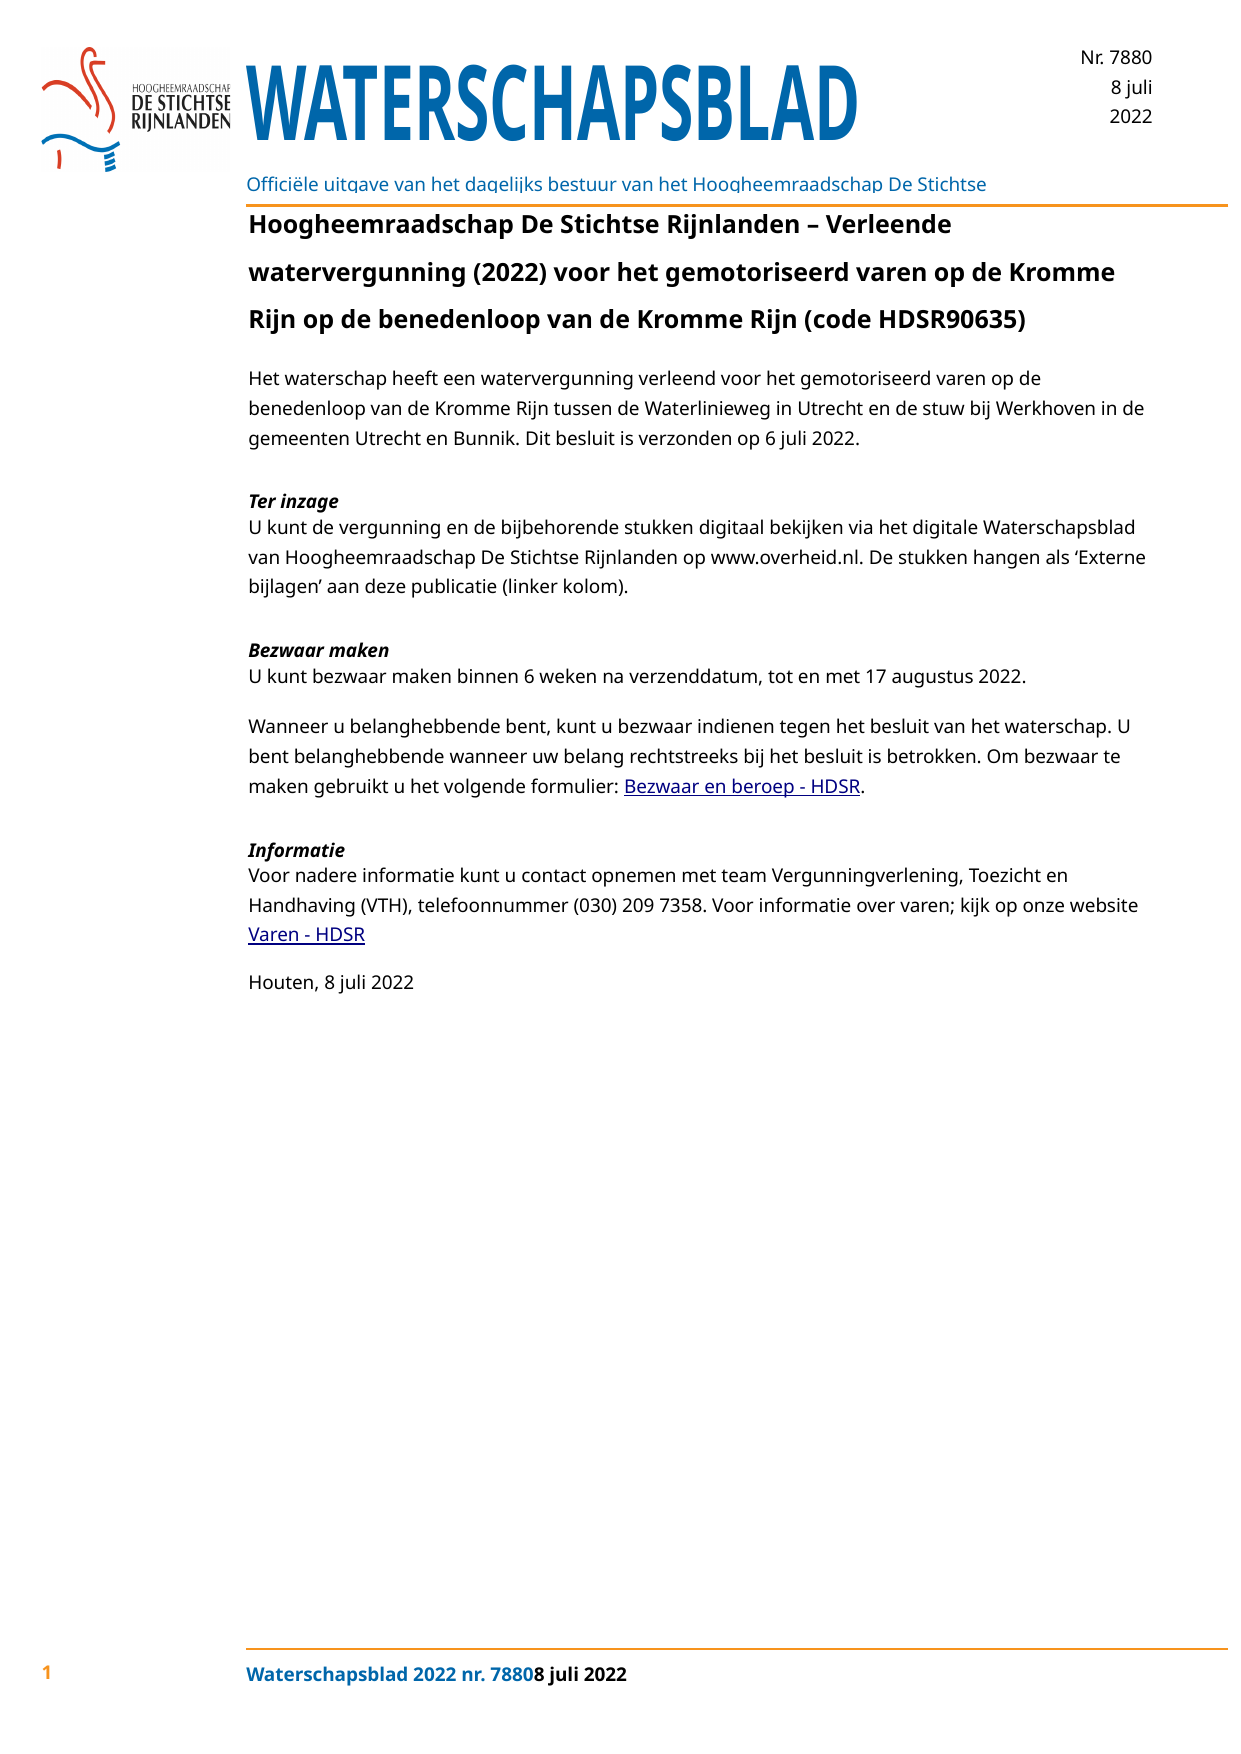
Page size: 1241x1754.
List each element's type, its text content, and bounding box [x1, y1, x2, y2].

text U kunt bezwaar maken binnen 6 weken na verzenddatum, tot en met 17 augustus 2022. [248, 663, 1152, 689]
text Houten, 8 juli 2022 [248, 969, 1152, 995]
text U kunt de vergunning en de bijbehorende stukken digitaal bekijken via het digitale Waterschapsblad van Hoogheemraadschap De Stichtse Rijnlanden op www.overheid.nl. De stukken hangen als ‘Externe bijlagen’ aan deze publicatie (linker kolom). [248, 514, 1152, 599]
text Voor nadere informatie kunt u contact opnemen met team Vergunningverlening, Toezicht en Handhaving (VTH), telefoonnummer (030) 209 7358. Voor informatie over varen; kijk op onze website Varen - HDSR [248, 862, 1152, 947]
text Hoogheemraadschap De Stichtse Rijnlanden – Verleende watervergunning (2022) voor het gemotoriseerd varen op de Kromme Rijn op de benedenloop van de Kromme Rijn (code HDSR90635) [248, 207, 1152, 336]
text Het waterschap heeft een watervergunning verleend voor het gemotoriseerd varen op de benedenloop van de Kromme Rijn tussen de Waterlinieweg in Utrecht en de stuw bij Werkhoven in de gemeenten Utrecht en Bunnik. Dit besluit is verzonden op 6 juli 2022. [248, 366, 1152, 450]
text Wanneer u belanghebbende bent, kunt u bezwaar indienen tegen het besluit van het waterschap. U bent belanghebbende wanneer uw belang rechtstreeks bij het besluit is betrokken. Om bezwaar te maken gebruikt u het volgende formulier: Bezwaar en beroep - HDSR. [248, 714, 1152, 798]
text Bezwaar maken [248, 637, 1152, 663]
text Informatie [248, 837, 1152, 862]
picture [41, 47, 231, 172]
text Ter inzage [248, 489, 1152, 514]
